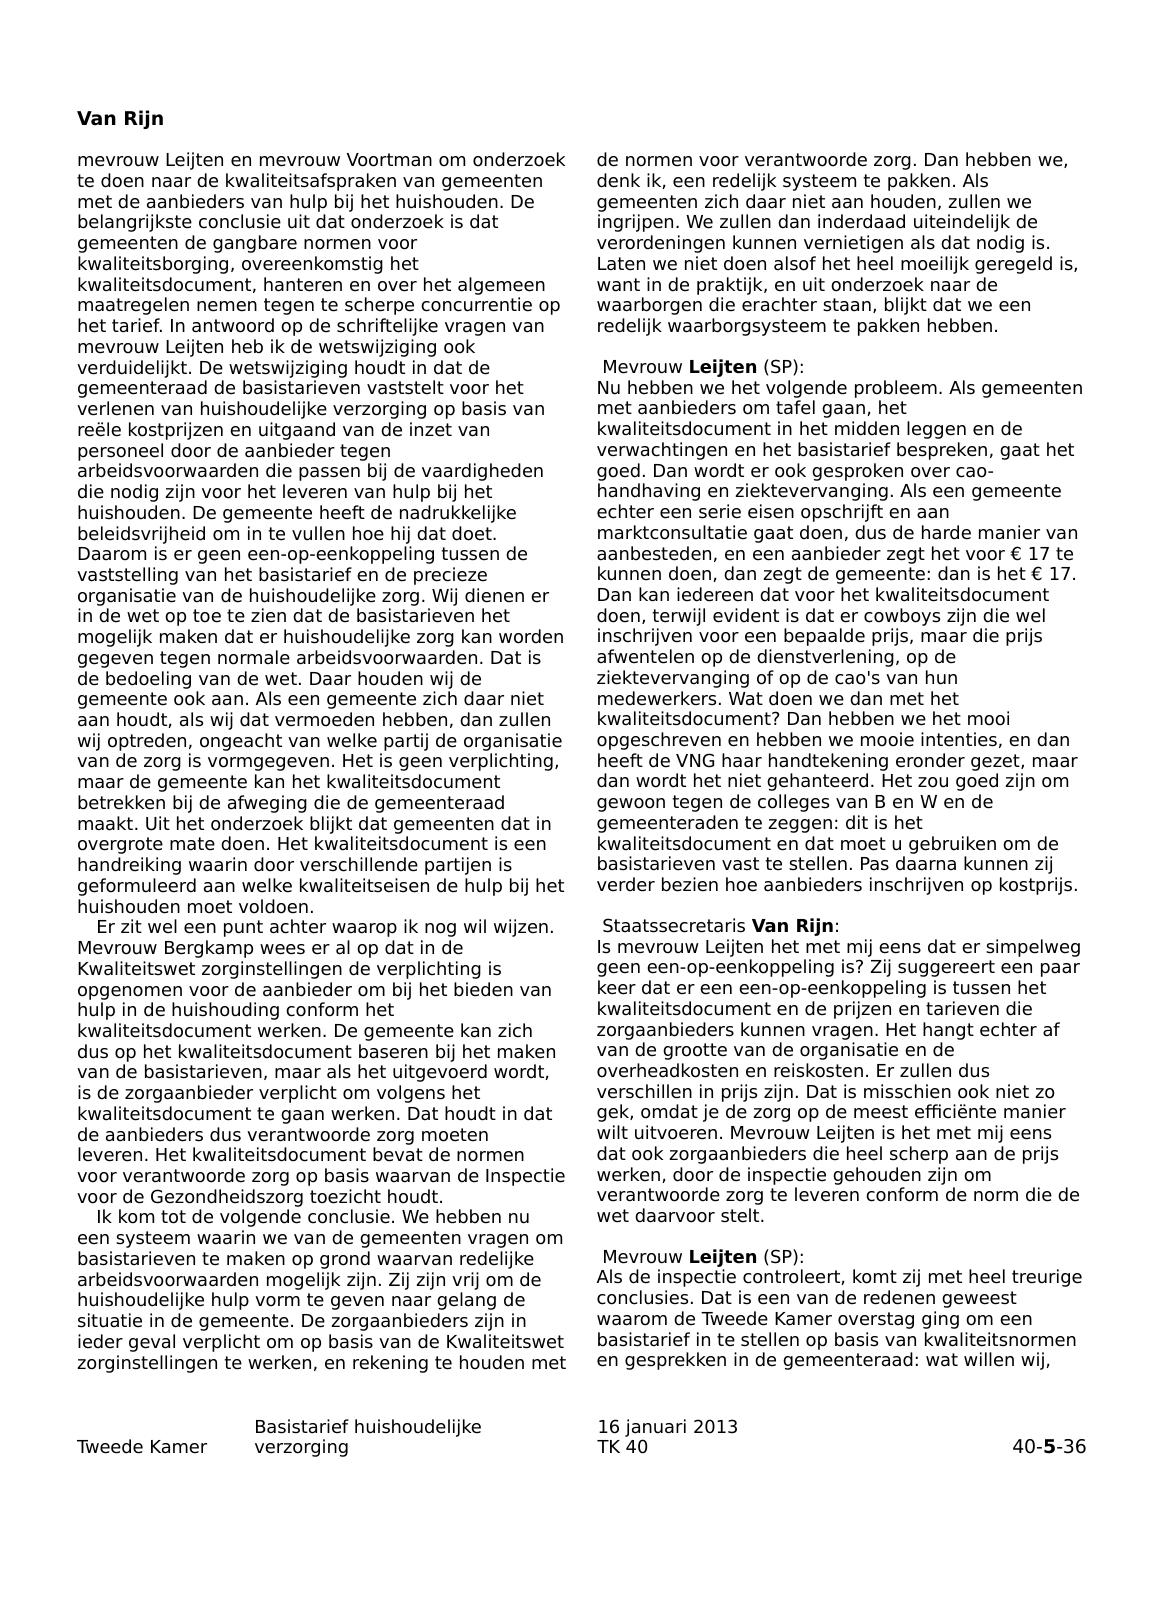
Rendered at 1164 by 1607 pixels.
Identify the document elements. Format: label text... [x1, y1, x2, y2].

text Staatssecretaris Van Rijn: [596, 916, 1087, 936]
text Nu hebben we het volgende probleem. Als gemeenten met aanbieders om tafel gaan, het kwaliteitsdocument in het midden leggen en de verwachtingen en het basistarief bespreken, gaat het goed. Dan wordt er ook gesproken over cao-handhaving en ziektevervanging. Als een gemeente echter een serie eisen opschrijft en aan marktconsultatie gaat doen, dus de harde manier van aanbesteden, en een aanbieder zegt het voor € 17 te kunnen doen, dan zegt de gemeente: dan is het € 17. Dan kan iedereen dat voor het kwaliteitsdocument doen, terwijl evident is dat er cowboys zijn die wel inschrijven voor een bepaalde prijs, maar die prijs afwentelen op de dienstverlening, op de ziektevervanging of op de cao's van hun medewerkers. Wat doen we dan met het kwaliteitsdocument? Dan hebben we het mooi opgeschreven en hebben we mooie intenties, en dan heeft de VNG haar handtekening eronder gezet, maar dan wordt het niet gehanteerd. Het zou goed zijn om gewoon tegen de colleges van B en W en de gemeenteraden te zeggen: dit is het kwaliteitsdocument en dat moet u gebruiken om de basistarieven vast te stellen. Pas daarna kunnen zij verder bezien hoe aanbieders inschrijven op kostprijs. [596, 377, 1087, 896]
text mevrouw Leijten en mevrouw Voortman om onderzoek te doen naar de kwaliteitsafspraken van gemeenten met de aanbieders van hulp bij het huishouden. De belangrijkste conclusie uit dat onderzoek is dat gemeenten de gangbare normen voor kwaliteitsborging, overeenkomstig het kwaliteitsdocument, hanteren en over het algemeen maatregelen nemen tegen te scherpe concurrentie op het tarief. In antwoord op de schriftelijke vragen van mevrouw Leijten heb ik de wetswijziging ook verduidelijkt. De wetswijziging houdt in dat de gemeenteraad de basistarieven vaststelt voor het verlenen van huishoudelijke verzorging op basis van reële kostprijzen en uitgaand van de inzet van personeel door de aanbieder tegen arbeidsvoorwaarden die passen bij de vaardigheden die nodig zijn voor het leveren van hulp bij het huishouden. De gemeente heeft de nadrukkelijke beleidsvrijheid om in te vullen hoe hij dat doet. Daarom is er geen een-op-eenkoppeling tussen de vaststelling van het basistarief en de precieze organisatie van de huishoudelijke zorg. Wij dienen er in de wet op toe te zien dat de basistarieven het mogelijk maken dat er huishoudelijke zorg kan worden gegeven tegen normale arbeidsvoorwaarden. Dat is de bedoeling van de wet. Daar houden wij de gemeente ook aan. Als een gemeente zich daar niet aan houdt, als wij dat vermoeden hebben, dan zullen wij optreden, ongeacht van welke partij de organisatie van de zorg is vormgegeven. Het is geen verplichting, maar de gemeente kan het kwaliteitsdocument betrekken bij de afweging die de gemeenteraad maakt. Uit het onderzoek blijkt dat gemeenten dat in overgrote mate doen. Het kwaliteitsdocument is een handreiking waarin door verschillende partijen is geformuleerd aan welke kwaliteitseisen de hulp bij het huishouden moet voldoen. [77, 150, 567, 917]
text Er zit wel een punt achter waarop ik nog wil wijzen. Mevrouw Bergkamp wees er al op dat in de Kwaliteitswet zorginstellingen de verplichting is opgenomen voor de aanbieder om bij het bieden van hulp in de huishouding conform het kwaliteitsdocument werken. De gemeente kan zich dus op het kwaliteitsdocument baseren bij het maken van de basistarieven, maar als het uitgevoerd wordt, is de zorgaanbieder verplicht om volgens het kwaliteitsdocument te gaan werken. Dat houdt in dat de aanbieders dus verantwoorde zorg moeten leveren. Het kwaliteitsdocument bevat de normen voor verantwoorde zorg op basis waarvan de Inspectie voor de Gezondheidszorg toezicht houdt. [77, 917, 567, 1207]
text Ik kom tot de volgende conclusie. We hebben nu een systeem waarin we van de gemeenten vragen om basistarieven te maken op grond waarvan redelijke arbeidsvoorwaarden mogelijk zijn. Zij zijn vrij om de huishoudelijke hulp vorm te geven naar gelang de situatie in de gemeente. De zorgaanbieders zijn in ieder geval verplicht om op basis van de Kwaliteitswet zorginstellingen te werken, en rekening te houden met [77, 1207, 567, 1373]
text Is mevrouw Leijten het met mij eens dat er simpelweg geen een-op-eenkoppeling is? Zij suggereert een paar keer dat er een een-op-eenkoppeling is tussen het kwaliteitsdocument en de prijzen en tarieven die zorgaanbieders kunnen vragen. Het hangt echter af van de grootte van de organisatie en de overheadkosten en reiskosten. Er zullen dus verschillen in prijs zijn. Dat is misschien ook niet zo gek, omdat je de zorg op de meest efficiënte manier wilt uitvoeren. Mevrouw Leijten is het met mij eens dat ook zorgaanbieders die heel scherp aan de prijs werken, door de inspectie gehouden zijn om verantwoorde zorg te leveren conform de norm die de wet daarvoor stelt. [596, 936, 1087, 1227]
text Mevrouw Leijten (SP): [596, 1247, 1087, 1267]
text Als de inspectie controleert, komt zij met heel treurige conclusies. Dat is een van de redenen geweest waarom de Tweede Kamer overstag ging om een basistarief in te stellen op basis van kwaliteitsnormen en gesprekken in de gemeenteraad: wat willen wij, [596, 1267, 1087, 1371]
text de normen voor verantwoorde zorg. Dan hebben we, denk ik, een redelijk systeem te pakken. Als gemeenten zich daar niet aan houden, zullen we ingrijpen. We zullen dan inderdaad uiteindelijk de verordeningen kunnen vernietigen als dat nodig is. Laten we niet doen alsof het heel moeilijk geregeld is, want in de praktijk, en uit onderzoek naar de waarborgen die erachter staan, blijkt dat we een redelijk waarborgsysteem te pakken hebben. [596, 150, 1087, 337]
text Mevrouw Leijten (SP): [596, 357, 1087, 377]
